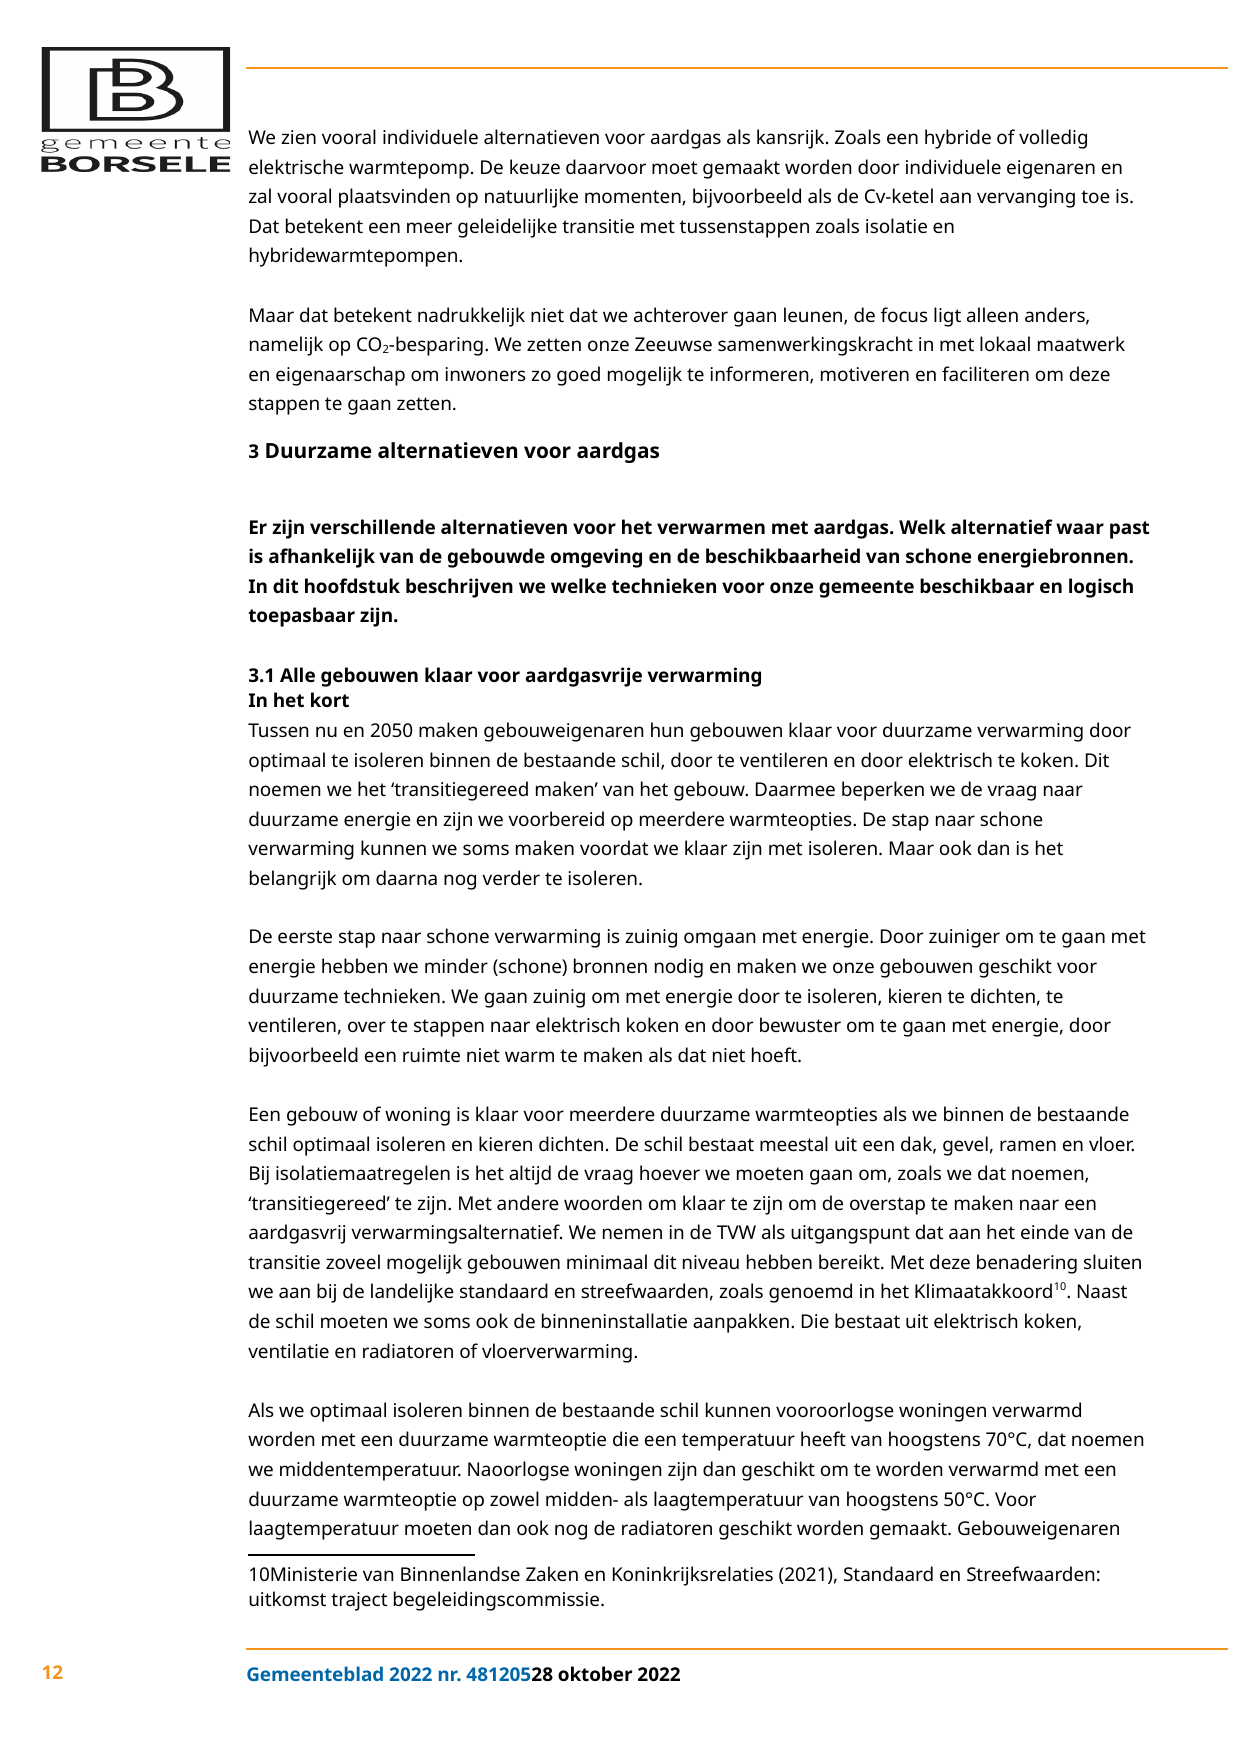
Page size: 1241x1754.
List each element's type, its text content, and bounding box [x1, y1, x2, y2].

text We zien vooral individuele alternatieven voor aardgas als kansrijk. Zoals een hybride of volledig elektrische warmtepomp. De keuze daarvoor moet gemaakt worden door individuele eigenaren en zal vooral plaatsvinden op natuurlijke momenten, bijvoorbeeld als de Cv-ketel aan vervanging toe is. Dat betekent een meer geleidelijke transitie met tussenstappen zoals isolatie en hybridewarmtepompen. [248, 124, 1152, 268]
text Maar dat betekent nadrukkelijk niet dat we achterover gaan leunen, de focus ligt alleen anders, namelijk op CO2-besparing. We zetten onze Zeeuwse samenwerkingskracht in met lokaal maatwerk en eigenaarschap om inwoners zo goed mogelijk te informeren, motiveren en faciliteren om deze stappen te gaan zetten. [248, 302, 1152, 416]
text De eerste stap naar schone verwarming is zuinig omgaan met energie. Door zuiniger om te gaan met energie hebben we minder (schone) bronnen nodig en maken we onze gebouwen geschikt voor duurzame technieken. We gaan zuinig om met energie door te isoleren, kieren te dichten, te ventileren, over te stappen naar elektrisch koken en door bewuster om te gaan met energie, door bijvoorbeeld een ruimte niet warm te maken als dat niet hoeft. [248, 924, 1152, 1068]
text 3.1 Alle gebouwen klaar voor aardgasvrije verwarming [248, 662, 1152, 688]
table_header In het kort Tussen nu en 2050 maken gebouweigenaren hun gebouwen klaar voor duurzame verwarming door optimaal te isoleren binnen de bestaande schil, door te ventileren en door elektrisch te koken. Dit noemen we het ‘transitiegereed maken’ van het gebouw. Daarmee beperken we de vraag naar duurzame energie en zijn we voorbereid op meerdere warmteopties. De stap naar schone verwarming kunnen we soms maken voordat we klaar zijn met isoleren. Maar ook dan is het belangrijk om daarna nog verder te isoleren. [248, 688, 1152, 891]
text Er zijn verschillende alternatieven voor het verwarmen met aardgas. Welk alternatief waar past is afhankelijk van de gebouwde omgeving en de beschikbaarheid van schone energiebronnen. In dit hoofdstuk beschrijven we welke technieken voor onze gemeente beschikbaar en logisch toepasbaar zijn. [248, 514, 1152, 628]
text Een gebouw of woning is klaar voor meerdere duurzame warmteopties als we binnen de bestaande schil optimaal isoleren en kieren dichten. De schil bestaat meestal uit een dak, gevel, ramen en vloer. Bij isolatiemaatregelen is het altijd de vraag hoever we moeten gaan om, zoals we dat noemen, ‘transitiegereed’ te zijn. Met andere woorden om klaar te zijn om de overstap te maken naar een aardgasvrij verwarmingsalternatief. We nemen in de TVW als uitgangspunt dat aan het einde van de transitie zoveel mogelijk gebouwen minimaal dit niveau hebben bereikt. Met deze benadering sluiten we aan bij de landelijke standaard en streefwaarden, zoals genoemd in het Klimaatakkoord. Naast de schil moeten we soms ook de binneninstallatie aanpakken. Die bestaat uit elektrisch koken, ventilatie en radiatoren of vloerverwarming. [248, 1101, 1152, 1364]
text 3 Duurzame alternatieven voor aardgas [248, 436, 1152, 465]
text Als we optimaal isoleren binnen de bestaande schil kunnen vooroorlogse woningen verwarmd worden met een duurzame warmteoptie die een temperatuur heeft van hoogstens 70°C, dat noemen we middentemperatuur. Naoorlogse woningen zijn dan geschikt om te worden verwarmd met een duurzame warmteoptie op zowel midden- als laagtemperatuur van hoogstens 50°C. Voor laagtemperatuur moeten dan ook nog de radiatoren geschikt worden gemaakt. Gebouweigenaren [248, 1397, 1152, 1541]
text Ministerie van Binnenlandse Zaken en Koninkrijksrelaties (2021), Standaard en Streefwaarden: uitkomst traject begeleidingscommissie. [248, 1561, 1152, 1612]
picture [41, 47, 231, 172]
